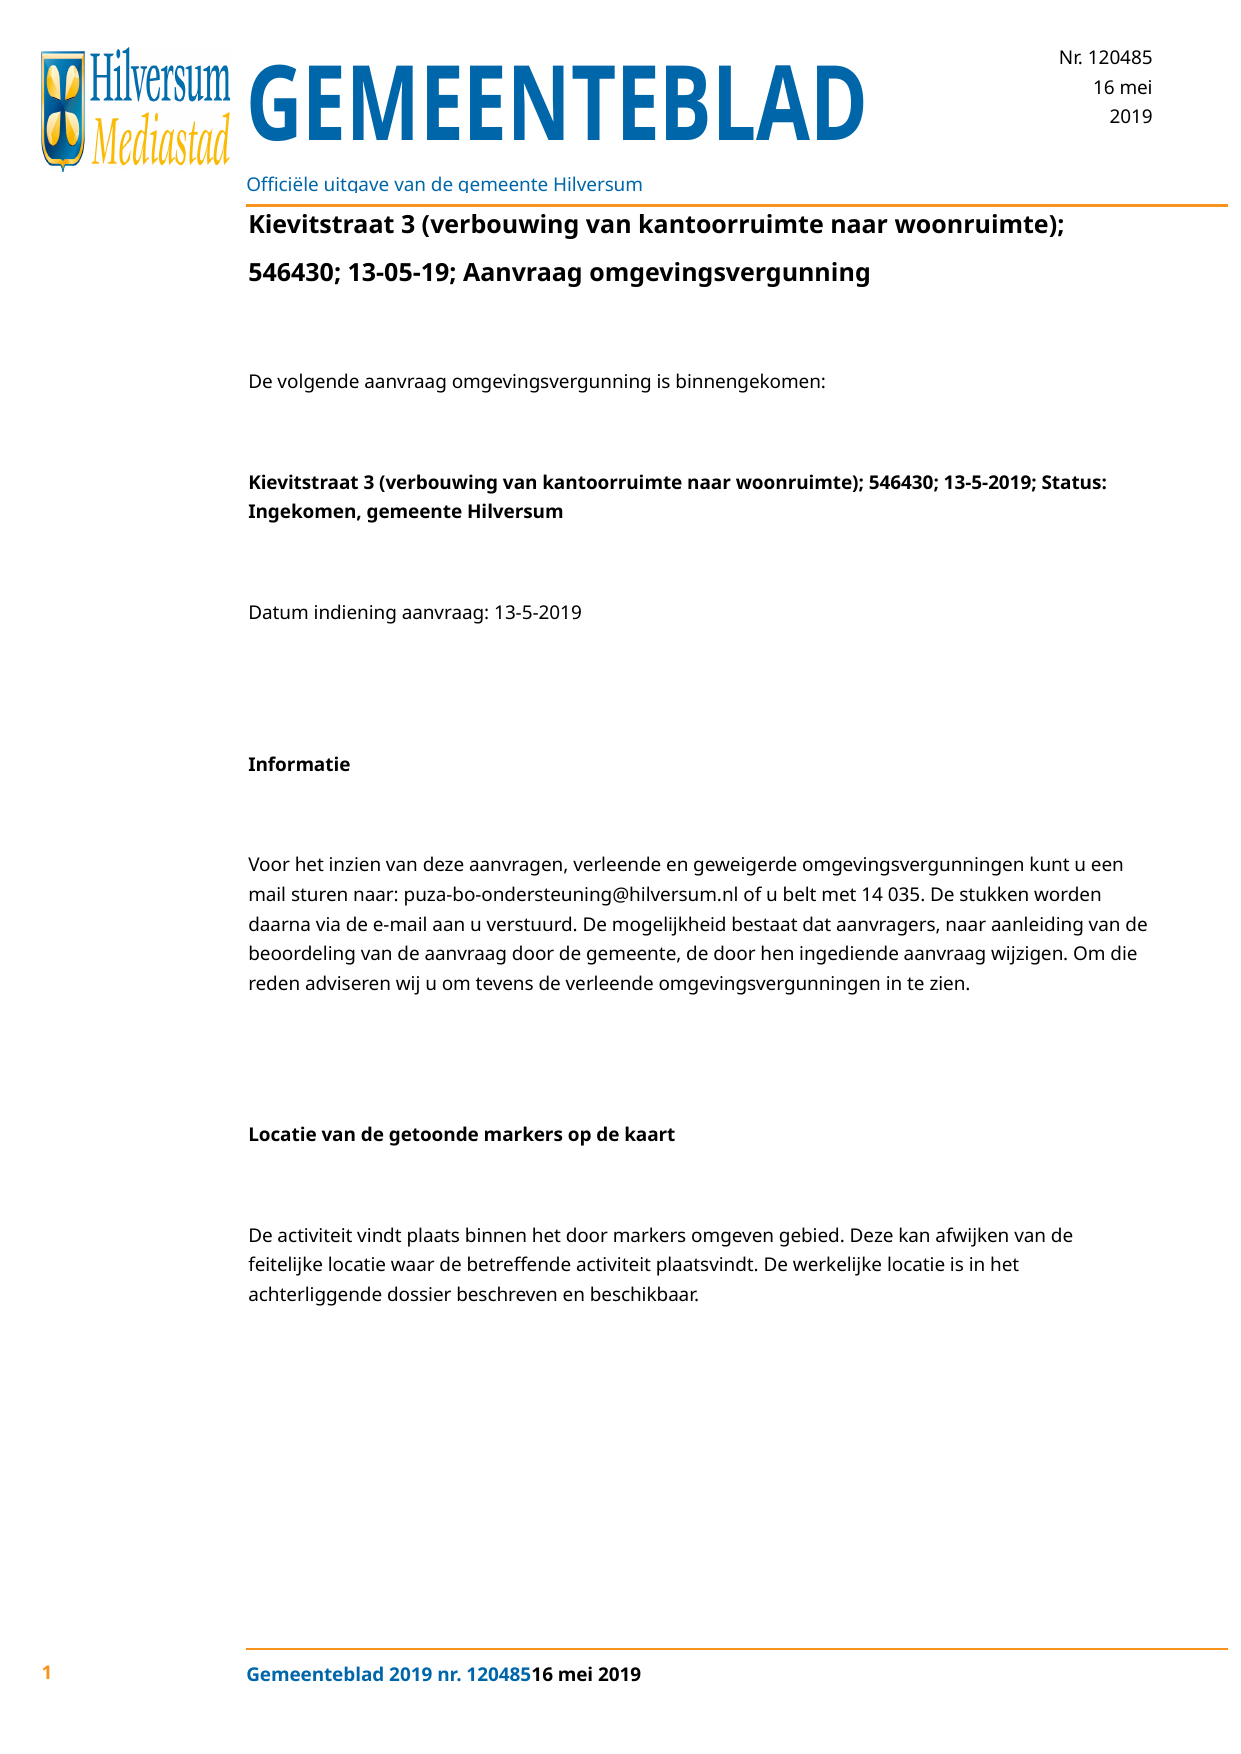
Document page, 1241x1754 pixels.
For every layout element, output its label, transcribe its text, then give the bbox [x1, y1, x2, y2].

text Informatie [248, 751, 1152, 777]
text De activiteit vindt plaats binnen het door markers omgeven gebied. Deze kan afwijken van de feitelijke locatie waar de betreffende activiteit plaatsvindt. De werkelijke locatie is in het achterliggende dossier beschreven en beschikbaar. [248, 1222, 1152, 1307]
text Voor het inzien van deze aanvragen, verleende en geweigerde omgevingsvergunningen kunt u een mail sturen naar: puza-bo-ondersteuning@hilversum.nl of u belt met 14 035. De stukken worden daarna via de e-mail aan u verstuurd. De mogelijkheid bestaat dat aanvragers, naar aanleiding van de beoordeling van de aanvraag door de gemeente, de door hen ingediende aanvraag wijzigen. Om die reden adviseren wij u om tevens de verleende omgevingsvergunningen in te zien. [248, 852, 1152, 996]
text De volgende aanvraag omgevingsvergunning is binnengekomen: [248, 368, 1152, 394]
text Kievitstraat 3 (verbouwing van kantoorruimte naar woonruimte); 546430; 13-05-19; Aanvraag omgevingsvergunning [248, 207, 1152, 288]
text Datum indiening aanvraag: 13-5-2019 [248, 599, 1152, 625]
text Kievitstraat 3 (verbouwing van kantoorruimte naar woonruimte); 546430; 13-5-2019; Status: Ingekomen, gemeente Hilversum [248, 469, 1152, 524]
picture [41, 47, 231, 172]
text Locatie van de getoonde markers op de kaart [248, 1121, 1152, 1147]
